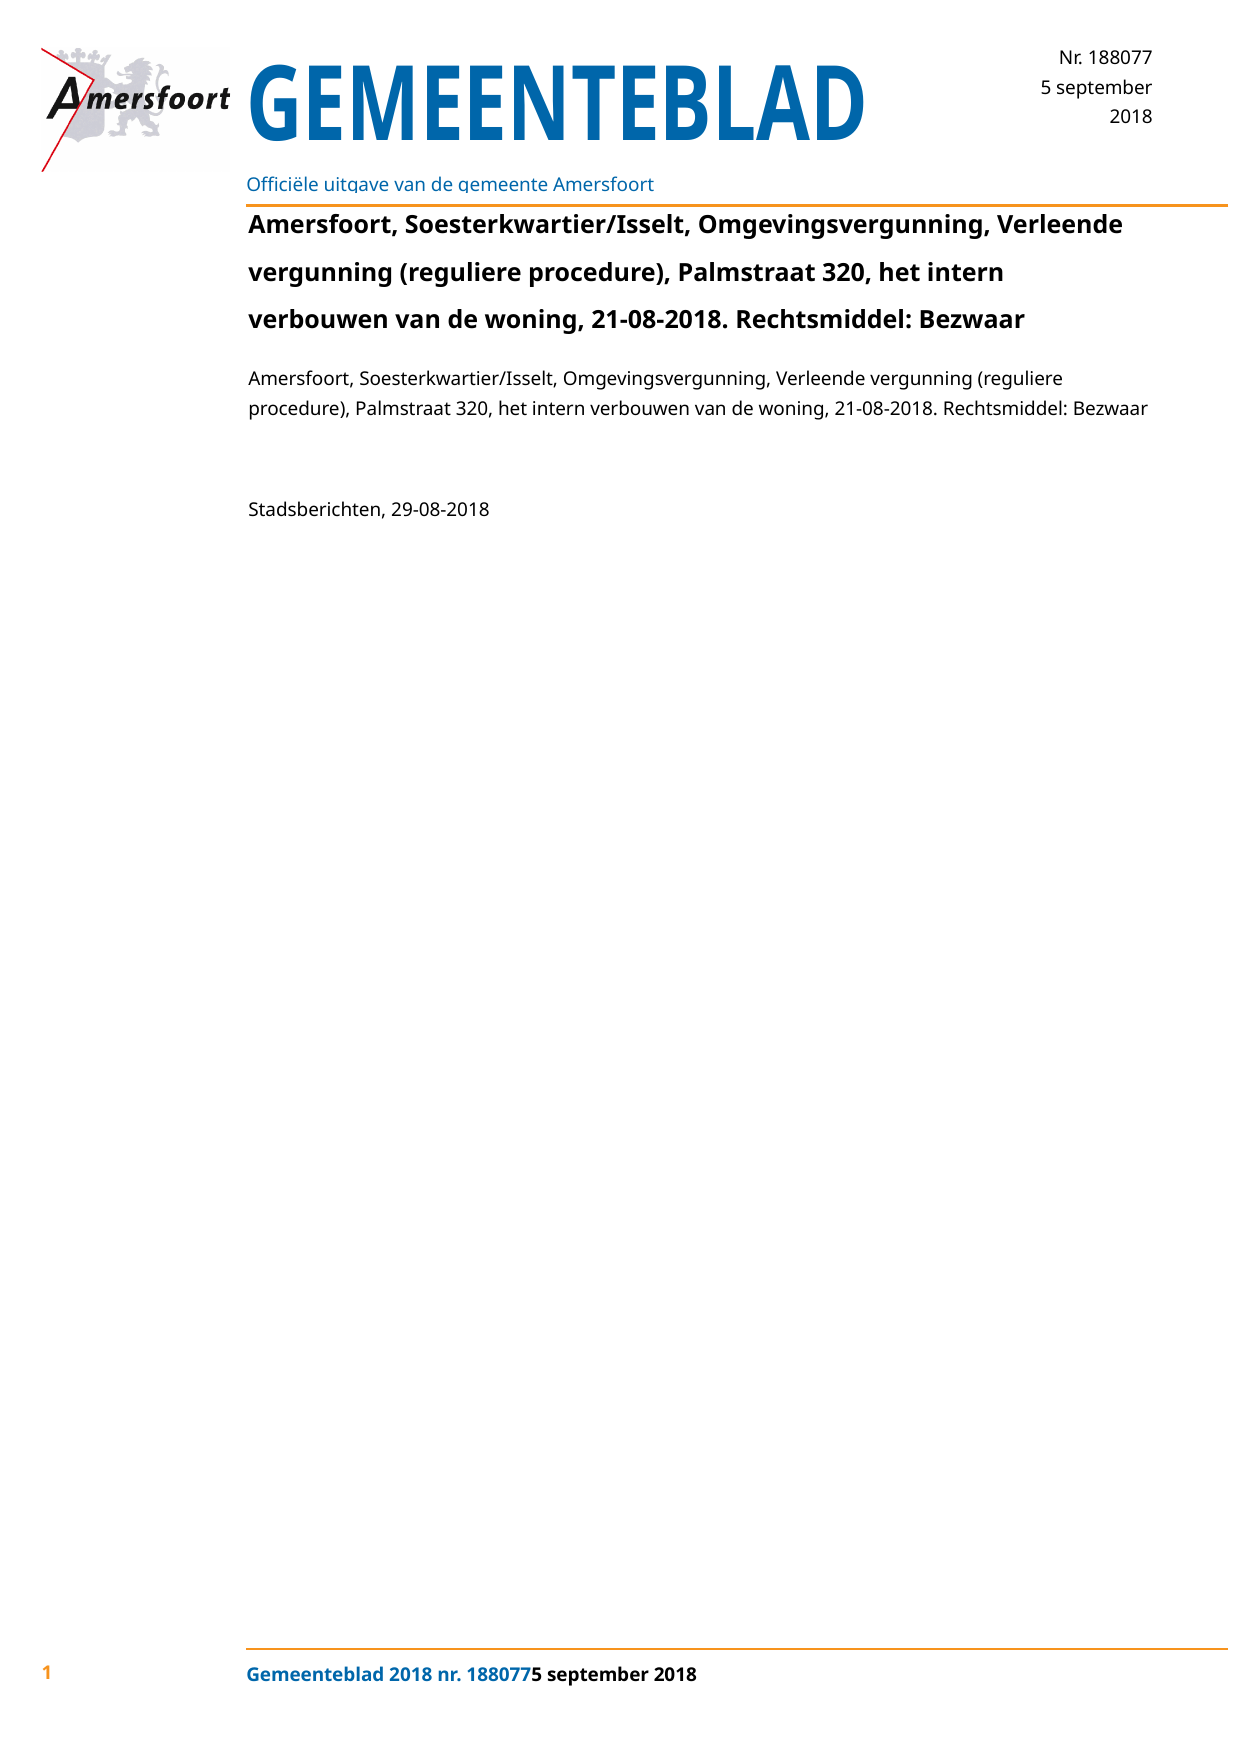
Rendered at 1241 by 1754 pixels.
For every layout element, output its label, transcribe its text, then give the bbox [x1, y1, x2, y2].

picture [41, 47, 231, 172]
text Amersfoort, Soesterkwartier/Isselt, Omgevingsvergunning, Verleende vergunning (reguliere procedure), Palmstraat 320, het intern verbouwen van de woning, 21-08-2018. Rechtsmiddel: Bezwaar [248, 366, 1152, 421]
text Stadsberichten, 29-08-2018 [248, 496, 1152, 522]
text Amersfoort, Soesterkwartier/Isselt, Omgevingsvergunning, Verleende vergunning (reguliere procedure), Palmstraat 320, het intern verbouwen van de woning, 21-08-2018. Rechtsmiddel: Bezwaar [248, 207, 1152, 336]
